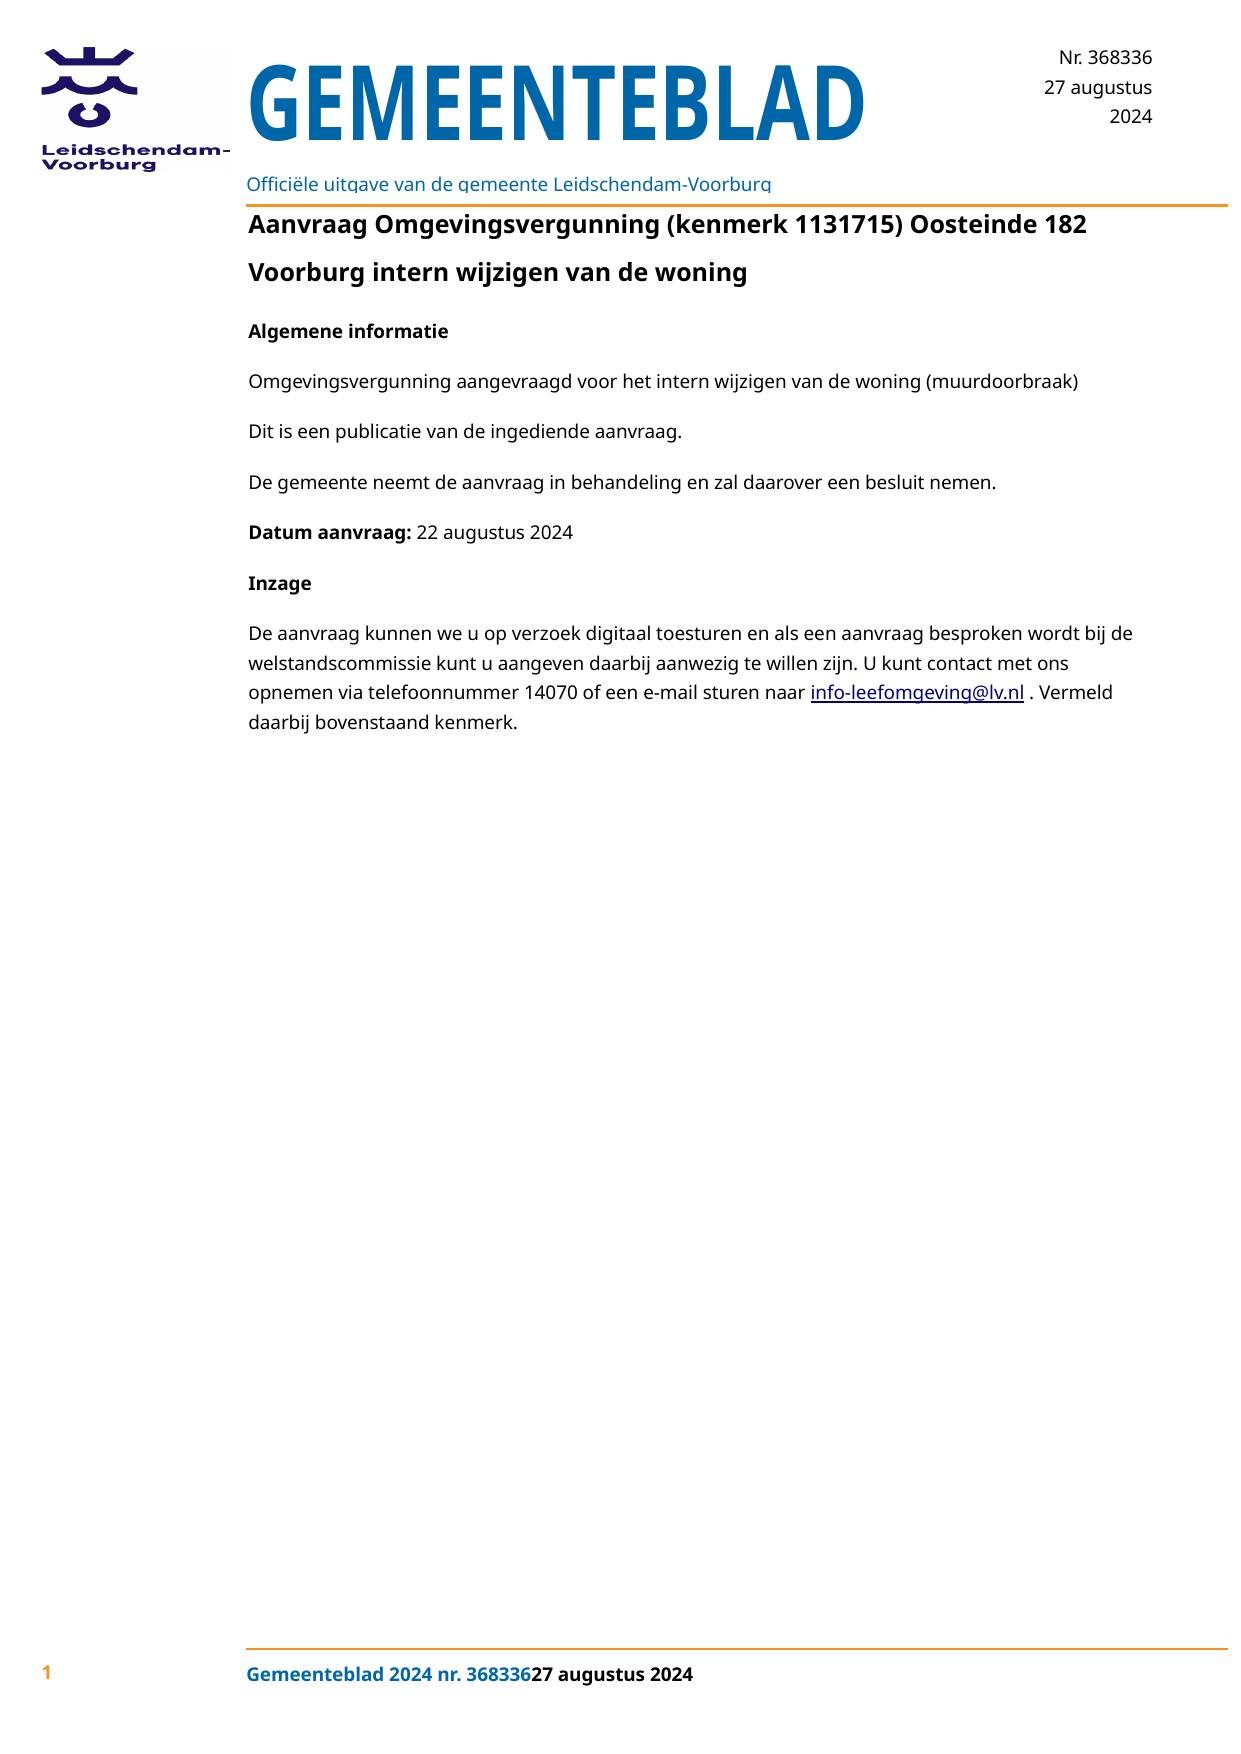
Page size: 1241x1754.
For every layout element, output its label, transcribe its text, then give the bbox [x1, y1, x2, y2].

text Algemene informatie [248, 318, 1152, 344]
text Datum aanvraag: 22 augustus 2024 [248, 519, 1152, 545]
text Omgevingsvergunning aangevraagd voor het intern wijzigen van de woning (muurdoorbraak) [248, 368, 1152, 394]
text Dit is een publicatie van de ingediende aanvraag. [248, 419, 1152, 444]
picture [41, 47, 231, 172]
text Aanvraag Omgevingsvergunning (kenmerk 1131715) Oosteinde 182 Voorburg intern wijzigen van de woning [248, 207, 1152, 288]
text Inzage [248, 570, 1152, 596]
text De gemeente neemt de aanvraag in behandeling en zal daarover een besluit nemen. [248, 469, 1152, 495]
text De aanvraag kunnen we u op verzoek digitaal toesturen en als een aanvraag besproken wordt bij de welstandscommissie kunt u aangeven daarbij aanwezig te willen zijn. U kunt contact met ons opnemen via telefoonnummer 14070 of een e-mail sturen naar info-leefomgeving@lv.nl . Vermeld daarbij bovenstaand kenmerk. [248, 620, 1152, 735]
